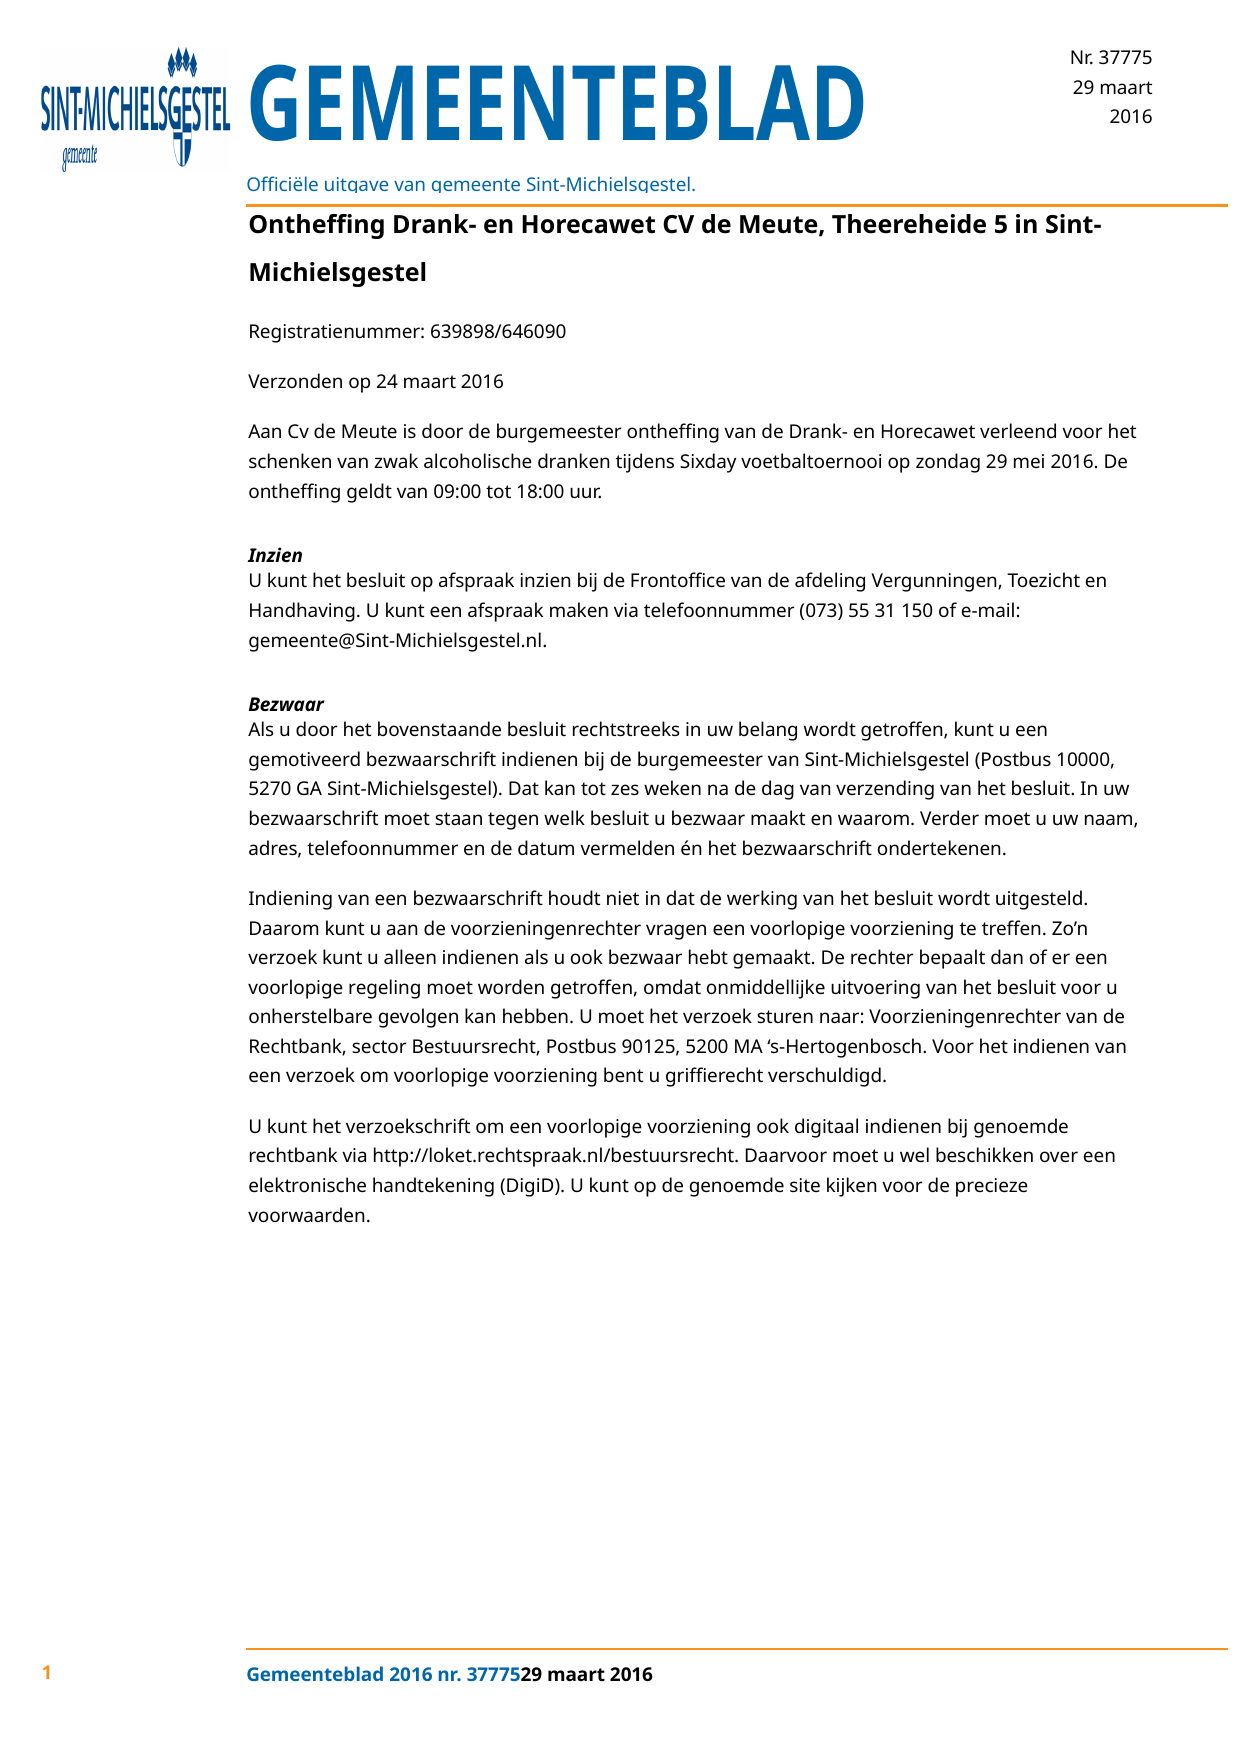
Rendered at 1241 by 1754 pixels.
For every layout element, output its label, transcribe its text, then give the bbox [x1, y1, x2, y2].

text Bezwaar [248, 691, 1152, 716]
text Registratienummer: 639898/646090 [248, 318, 1152, 344]
text Indiening van een bezwaarschrift houdt niet in dat de werking van het besluit wordt uitgesteld. Daarom kunt u aan de voorzieningenrechter vragen een voorlopige voorziening te treffen. Zo’n verzoek kunt u alleen indienen als u ook bezwaar hebt gemaakt. De rechter bepaalt dan of er een voorlopige regeling moet worden getroffen, omdat onmiddellijke uitvoering van het besluit voor u onherstelbare gevolgen kan hebben. U moet het verzoek sturen naar: Voorzieningenrechter van de Rechtbank, sector Bestuursrecht, Postbus 90125, 5200 MA ‘s-Hertogenbosch. Voor het indienen van een verzoek om voorlopige voorziening bent u griffierecht verschuldigd. [248, 885, 1152, 1088]
text U kunt het verzoekschrift om een voorlopige voorziening ook digitaal indienen bij genoemde rechtbank via http://loket.rechtspraak.nl/bestuursrecht. Daarvoor moet u wel beschikken over een elektronische handtekening (DigiD). U kunt op de genoemde site kijken voor de precieze voorwaarden. [248, 1113, 1152, 1228]
text Ontheffing Drank- en Horecawet CV de Meute, Theereheide 5 in Sint-Michielsgestel [248, 207, 1152, 288]
text U kunt het besluit op afspraak inzien bij de Frontoffice van de afdeling Vergunningen, Toezicht en Handhaving. U kunt een afspraak maken via telefoonnummer (073) 55 31 150 of e-mail: gemeente@Sint-Michielsgestel.nl. [248, 568, 1152, 652]
picture [41, 47, 231, 172]
text Aan Cv de Meute is door de burgemeester ontheffing van de Drank- en Horecawet verleend voor het schenken van zwak alcoholische dranken tijdens Sixday voetbaltoernooi op zondag 29 mei 2016. De ontheffing geldt van 09:00 tot 18:00 uur. [248, 419, 1152, 504]
text Verzonden op 24 maart 2016 [248, 368, 1152, 394]
text Inzien [248, 542, 1152, 568]
text Als u door het bovenstaande besluit rechtstreeks in uw belang wordt getroffen, kunt u een gemotiveerd bezwaarschrift indienen bij de burgemeester van Sint-Michielsgestel (Postbus 10000, 5270 GA Sint-Michielsgestel). Dat kan tot zes weken na de dag van verzending van het besluit. In uw bezwaarschrift moet staan tegen welk besluit u bezwaar maakt en waarom. Verder moet u uw naam, adres, telefoonnummer en de datum vermelden én het bezwaarschrift ondertekenen. [248, 716, 1152, 861]
